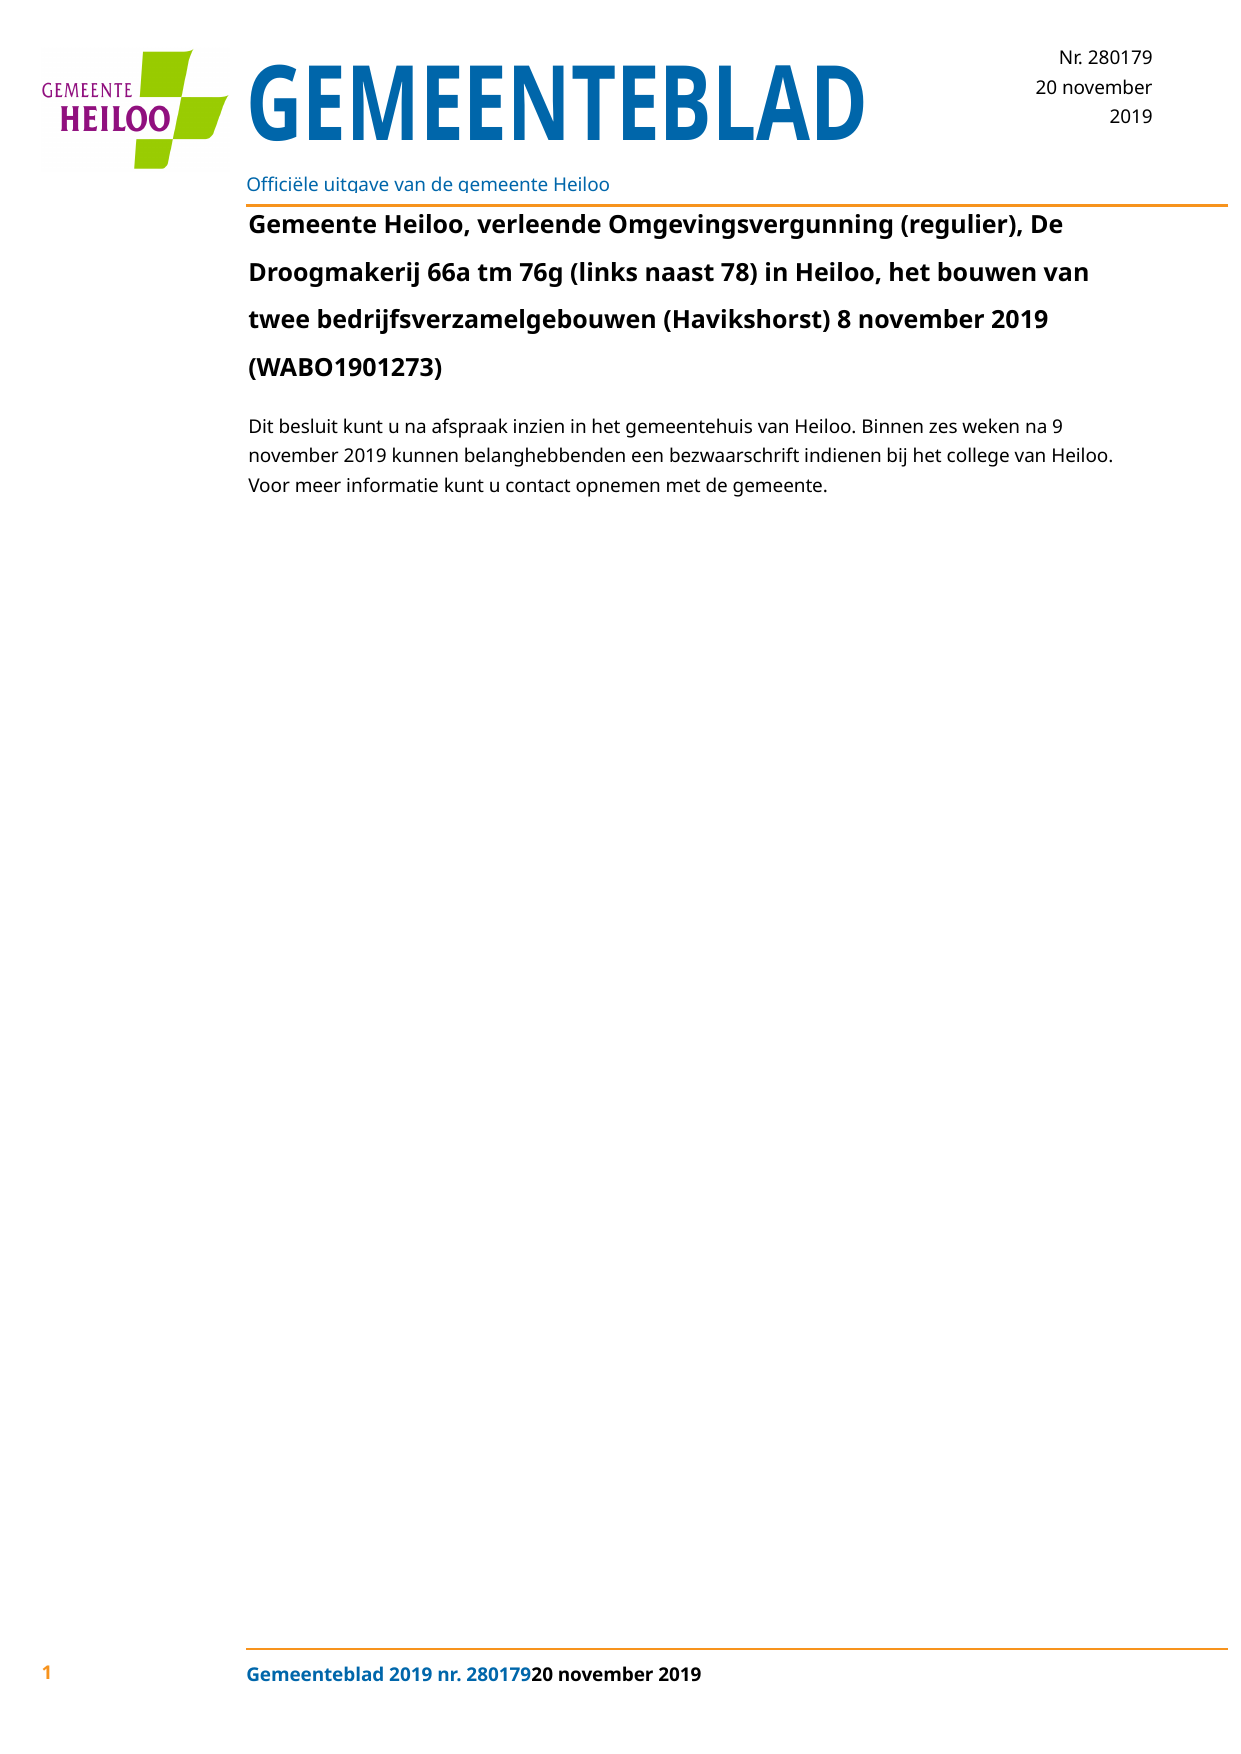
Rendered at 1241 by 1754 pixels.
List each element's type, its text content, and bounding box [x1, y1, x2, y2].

picture [41, 47, 231, 172]
text Gemeente Heiloo, verleende Omgevingsvergunning (regulier), De Droogmakerij 66a tm 76g (links naast 78) in Heiloo, het bouwen van twee bedrijfsverzamelgebouwen (Havikshorst) 8 november 2019 (WABO1901273) [248, 207, 1152, 384]
text Dit besluit kunt u na afspraak inzien in het gemeentehuis van Heiloo. Binnen zes weken na 9 november 2019 kunnen belanghebbenden een bezwaarschrift indienen bij het college van Heiloo. Voor meer informatie kunt u contact opnemen met de gemeente. [248, 413, 1152, 498]
